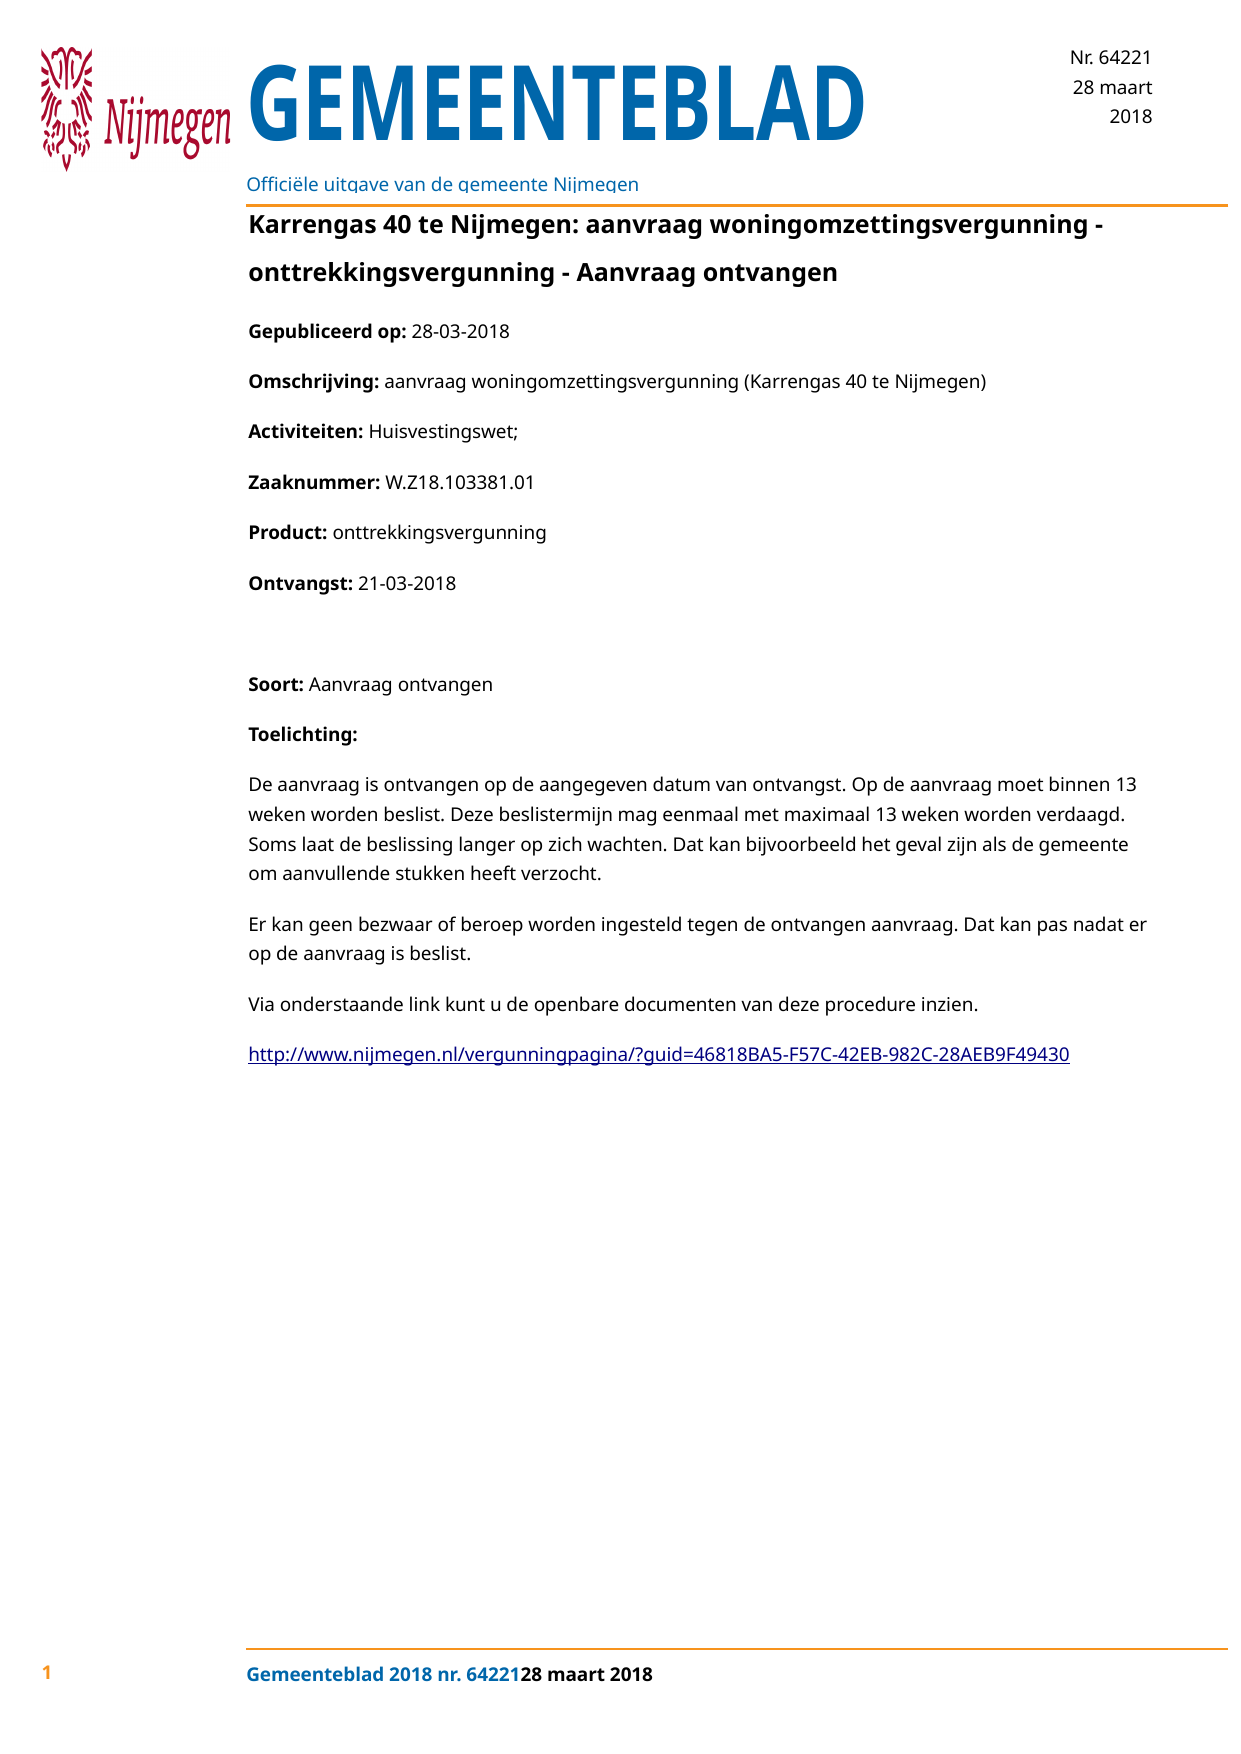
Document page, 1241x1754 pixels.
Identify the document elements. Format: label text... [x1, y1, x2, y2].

text Soort: Aanvraag ontvangen [248, 671, 1152, 697]
text Er kan geen bezwaar of beroep worden ingesteld tegen de ontvangen aanvraag. Dat kan pas nadat er op de aanvraag is beslist. [248, 911, 1152, 966]
text Karrengas 40 te Nijmegen: aanvraag woningomzettingsvergunning - onttrekkingsvergunning - Aanvraag ontvangen [248, 207, 1152, 288]
text De aanvraag is ontvangen op de aangegeven datum van ontvangst. Op de aanvraag moet binnen 13 weken worden beslist. Deze beslistermijn mag eenmaal met maximaal 13 weken worden verdaagd. Soms laat de beslissing langer op zich wachten. Dat kan bijvoorbeeld het geval zijn als de gemeente om aanvullende stukken heeft verzocht. [248, 772, 1152, 886]
text Toelichting: [248, 721, 1152, 747]
text Gepubliceerd op: 28-03-2018 [248, 318, 1152, 344]
text Product: onttrekkingsvergunning [248, 519, 1152, 545]
text Zaaknummer: W.Z18.103381.01 [248, 469, 1152, 495]
text http://www.nijmegen.nl/vergunningpagina/?guid=46818BA5-F57C-42EB-982C-28AEB9F49430 [248, 1041, 1152, 1067]
text Via onderstaande link kunt u de openbare documenten van deze procedure inzien. [248, 991, 1152, 1017]
text Omschrijving: aanvraag woningomzettingsvergunning (Karrengas 40 te Nijmegen) [248, 368, 1152, 394]
picture [41, 47, 231, 172]
text Ontvangst: 21-03-2018 [248, 570, 1152, 596]
text Activiteiten: Huisvestingswet; [248, 419, 1152, 444]
